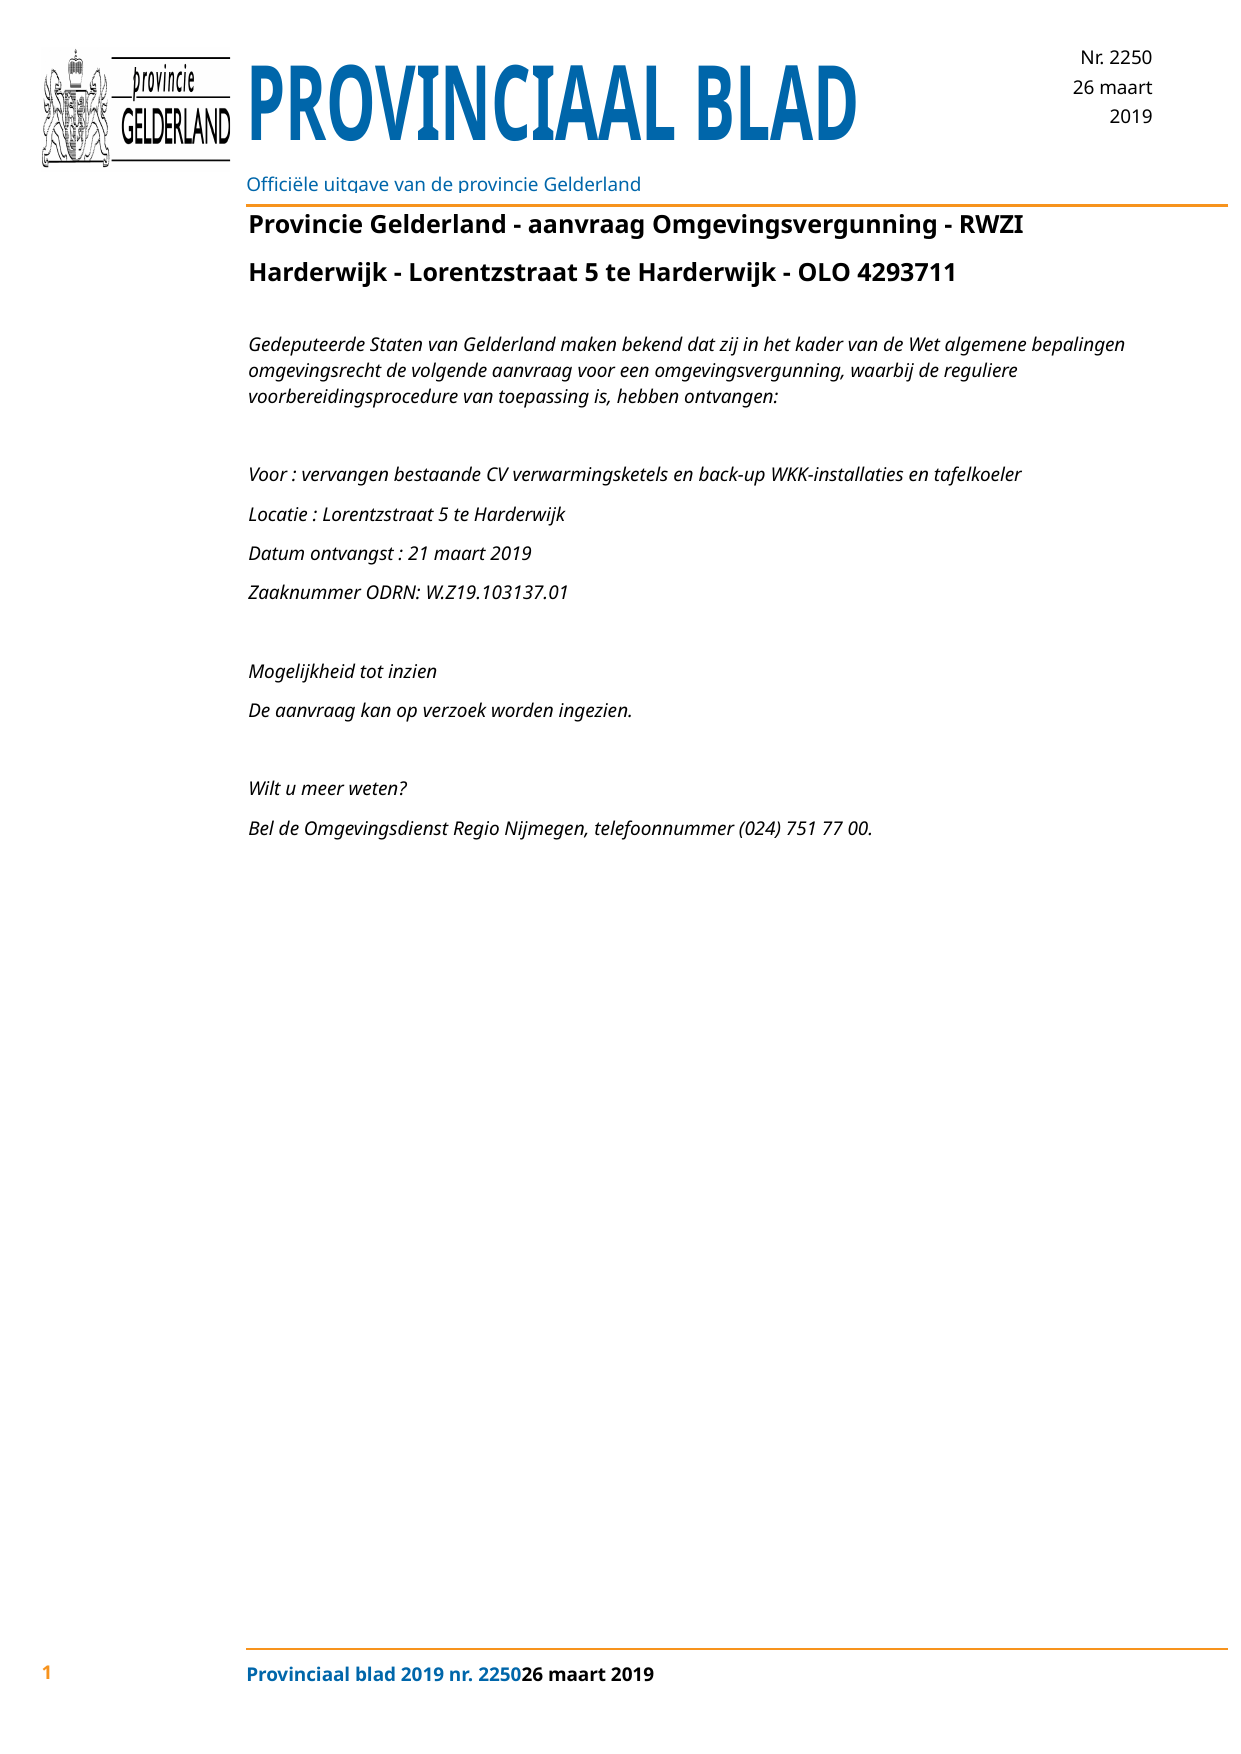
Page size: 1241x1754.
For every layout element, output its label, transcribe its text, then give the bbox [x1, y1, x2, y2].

text Bel de Omgevingsdienst Regio Nijmegen, telefoonnummer (024) 751 77 00. [248, 815, 1152, 841]
text Wilt u meer weten? [248, 776, 1152, 801]
text Zaaknummer ODRN: W.Z19.103137.01 [248, 579, 1152, 605]
text Locatie : Lorentzstraat 5 te Harderwijk [248, 501, 1152, 526]
text Gedeputeerde Staten van Gelderland maken bekend dat zij in het kader van de Wet algemene bepalingen omgevingsrecht de volgende aanvraag voor een omgevingsvergunning, waarbij de reguliere voorbereidingsprocedure van toepassing is, hebben ontvangen: [248, 331, 1152, 409]
text Datum ontvangst : 21 maart 2019 [248, 540, 1152, 566]
picture [41, 47, 231, 172]
text Voor : vervangen bestaande CV verwarmingsketels en back-up WKK-installaties en tafelkoeler [248, 461, 1152, 487]
text Mogelijkheid tot inzien [248, 658, 1152, 683]
text De aanvraag kan op verzoek worden ingezien. [248, 697, 1152, 723]
text Provincie Gelderland - aanvraag Omgevingsvergunning - RWZI Harderwijk - Lorentzstraat 5 te Harderwijk - OLO 4293711 [248, 207, 1152, 288]
